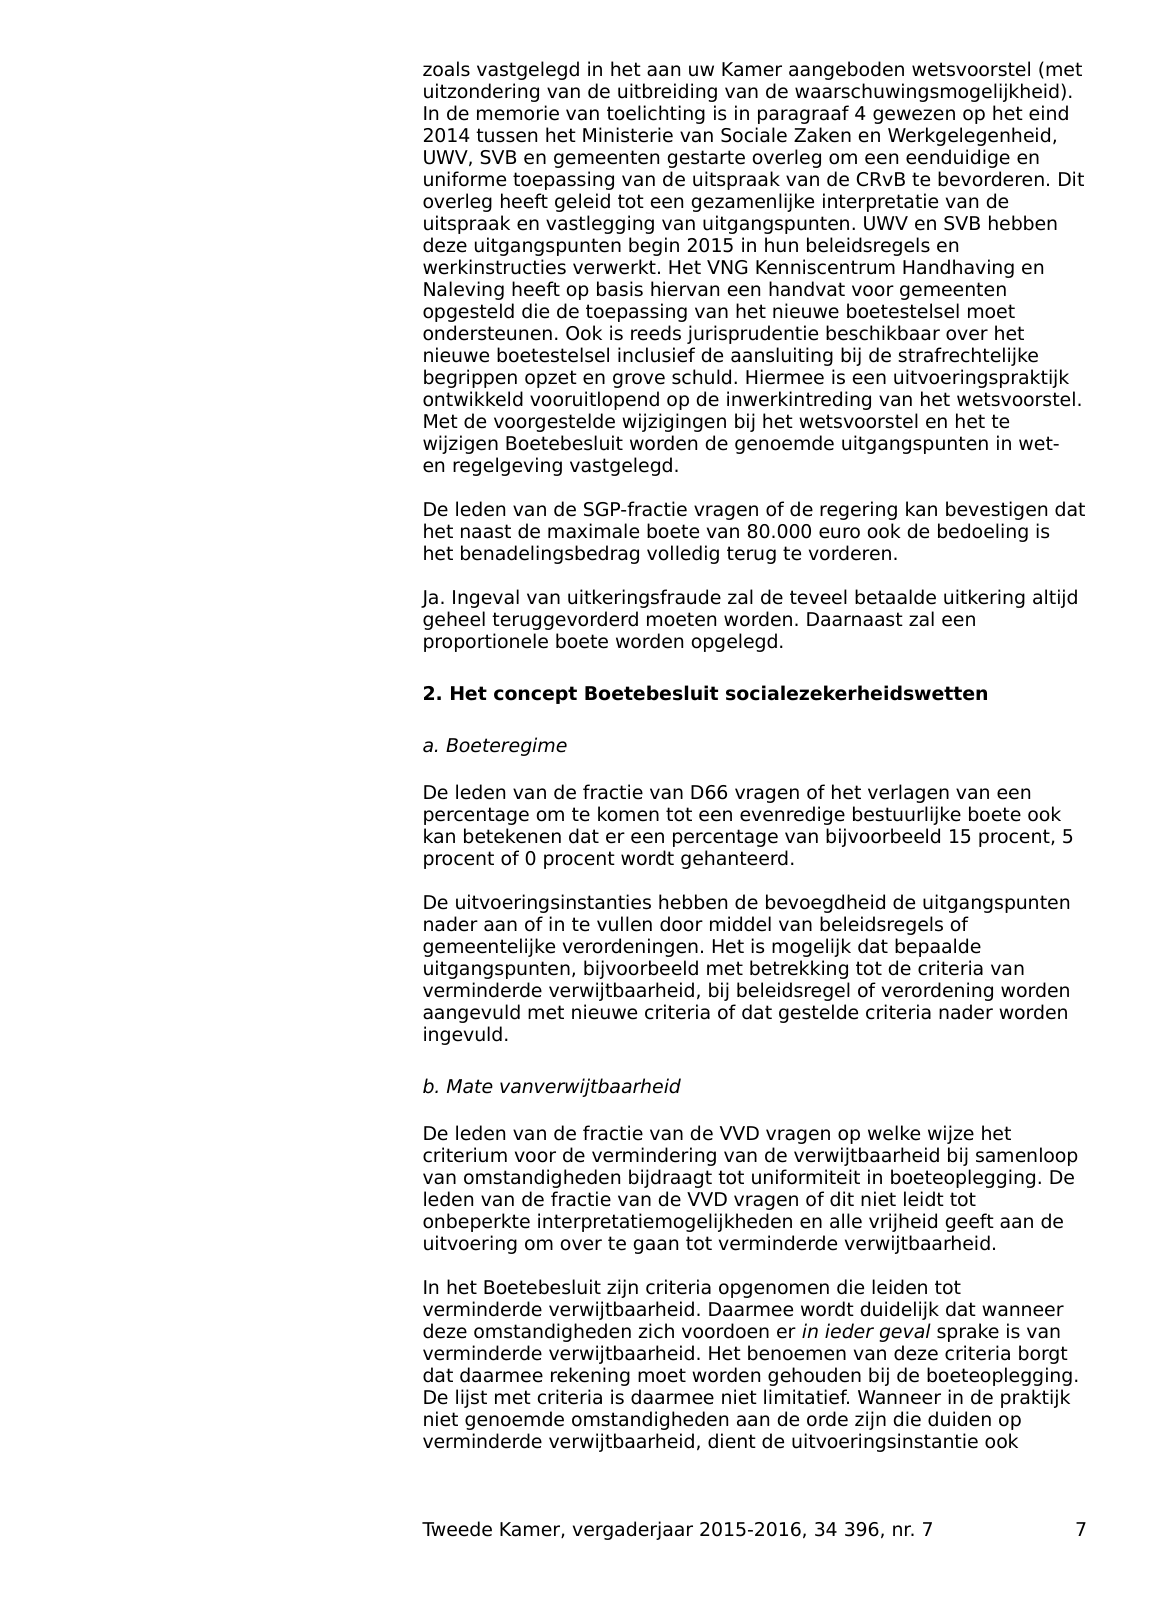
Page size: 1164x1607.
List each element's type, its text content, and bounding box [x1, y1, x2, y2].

text De leden van de fractie van de VVD vragen op welke wijze het criterium voor de vermindering van de verwijtbaarheid bij samenloop van omstandigheden bijdraagt tot uniformiteit in boeteoplegging. De leden van de fractie van de VVD vragen of dit niet leidt tot onbeperkte interpretatiemogelijkheden en alle vrijheid geeft aan de uitvoering om over te gaan tot verminderde verwijtbaarheid. [422, 1123, 1087, 1255]
subtitle a. Boeteregime [422, 735, 1087, 757]
text De leden van de fractie van D66 vragen of het verlagen van een percentage om te komen tot een evenredige bestuurlijke boete ook kan betekenen dat er een percentage van bijvoorbeeld 15 procent, 5 procent of 0 procent wordt gehanteerd. [422, 782, 1087, 870]
text De leden van de SGP-fractie vragen of de regering kan bevestigen dat het naast de maximale boete van 80.000 euro ook de bedoeling is het benadelingsbedrag volledig terug te vorderen. [422, 499, 1087, 565]
text Ja. Ingeval van uitkeringsfraude zal de teveel betaalde uitkering altijd geheel teruggevorderd moeten worden. Daarnaast zal een proportionele boete worden opgelegd. [422, 587, 1087, 653]
subtitle b. Mate vanverwijtbaarheid [422, 1076, 1087, 1098]
subtitle 2. Het concept Boetebesluit socialezekerheidswetten [422, 683, 1087, 705]
text zoals vastgelegd in het aan uw Kamer aangeboden wetsvoorstel (met uitzondering van de uitbreiding van de waarschuwingsmogelijkheid). In de memorie van toelichting is in paragraaf 4 gewezen op het eind 2014 tussen het Ministerie van Sociale Zaken en Werkgelegenheid, UWV, SVB en gemeenten gestarte overleg om een eenduidige en uniforme toepassing van de uitspraak van de CRvB te bevorderen. Dit overleg heeft geleid tot een gezamenlijke interpretatie van de uitspraak en vastlegging van uitgangspunten. UWV en SVB hebben deze uitgangspunten begin 2015 in hun beleidsregels en werkinstructies verwerkt. Het VNG Kenniscentrum Handhaving en Naleving heeft op basis hiervan een handvat voor gemeenten opgesteld die de toepassing van het nieuwe boetestelsel moet ondersteunen. Ook is reeds jurisprudentie beschikbaar over het nieuwe boetestelsel inclusief de aansluiting bij de strafrechtelijke begrippen opzet en grove schuld. Hiermee is een uitvoeringspraktijk ontwikkeld vooruitlopend op de inwerkintreding van het wetsvoorstel. Met de voorgestelde wijzigingen bij het wetsvoorstel en het te wijzigen Boetebesluit worden de genoemde uitgangspunten in wet- en regelgeving vastgelegd. [422, 59, 1087, 477]
text In het Boetebesluit zijn criteria opgenomen die leiden tot verminderde verwijtbaarheid. Daarmee wordt duidelijk dat wanneer deze omstandigheden zich voordoen er in ieder geval sprake is van verminderde verwijtbaarheid. Het benoemen van deze criteria borgt dat daarmee rekening moet worden gehouden bij de boeteoplegging. De lijst met criteria is daarmee niet limitatief. Wanneer in de praktijk niet genoemde omstandigheden aan de orde zijn die duiden op verminderde verwijtbaarheid, dient de uitvoeringsinstantie ook [422, 1277, 1087, 1453]
text De uitvoeringsinstanties hebben de bevoegdheid de uitgangspunten nader aan of in te vullen door middel van beleidsregels of gemeentelijke verordeningen. Het is mogelijk dat bepaalde uitgangspunten, bijvoorbeeld met betrekking tot de criteria van verminderde verwijtbaarheid, bij beleidsregel of verordening worden aangevuld met nieuwe criteria of dat gestelde criteria nader worden ingevuld. [422, 892, 1087, 1046]
